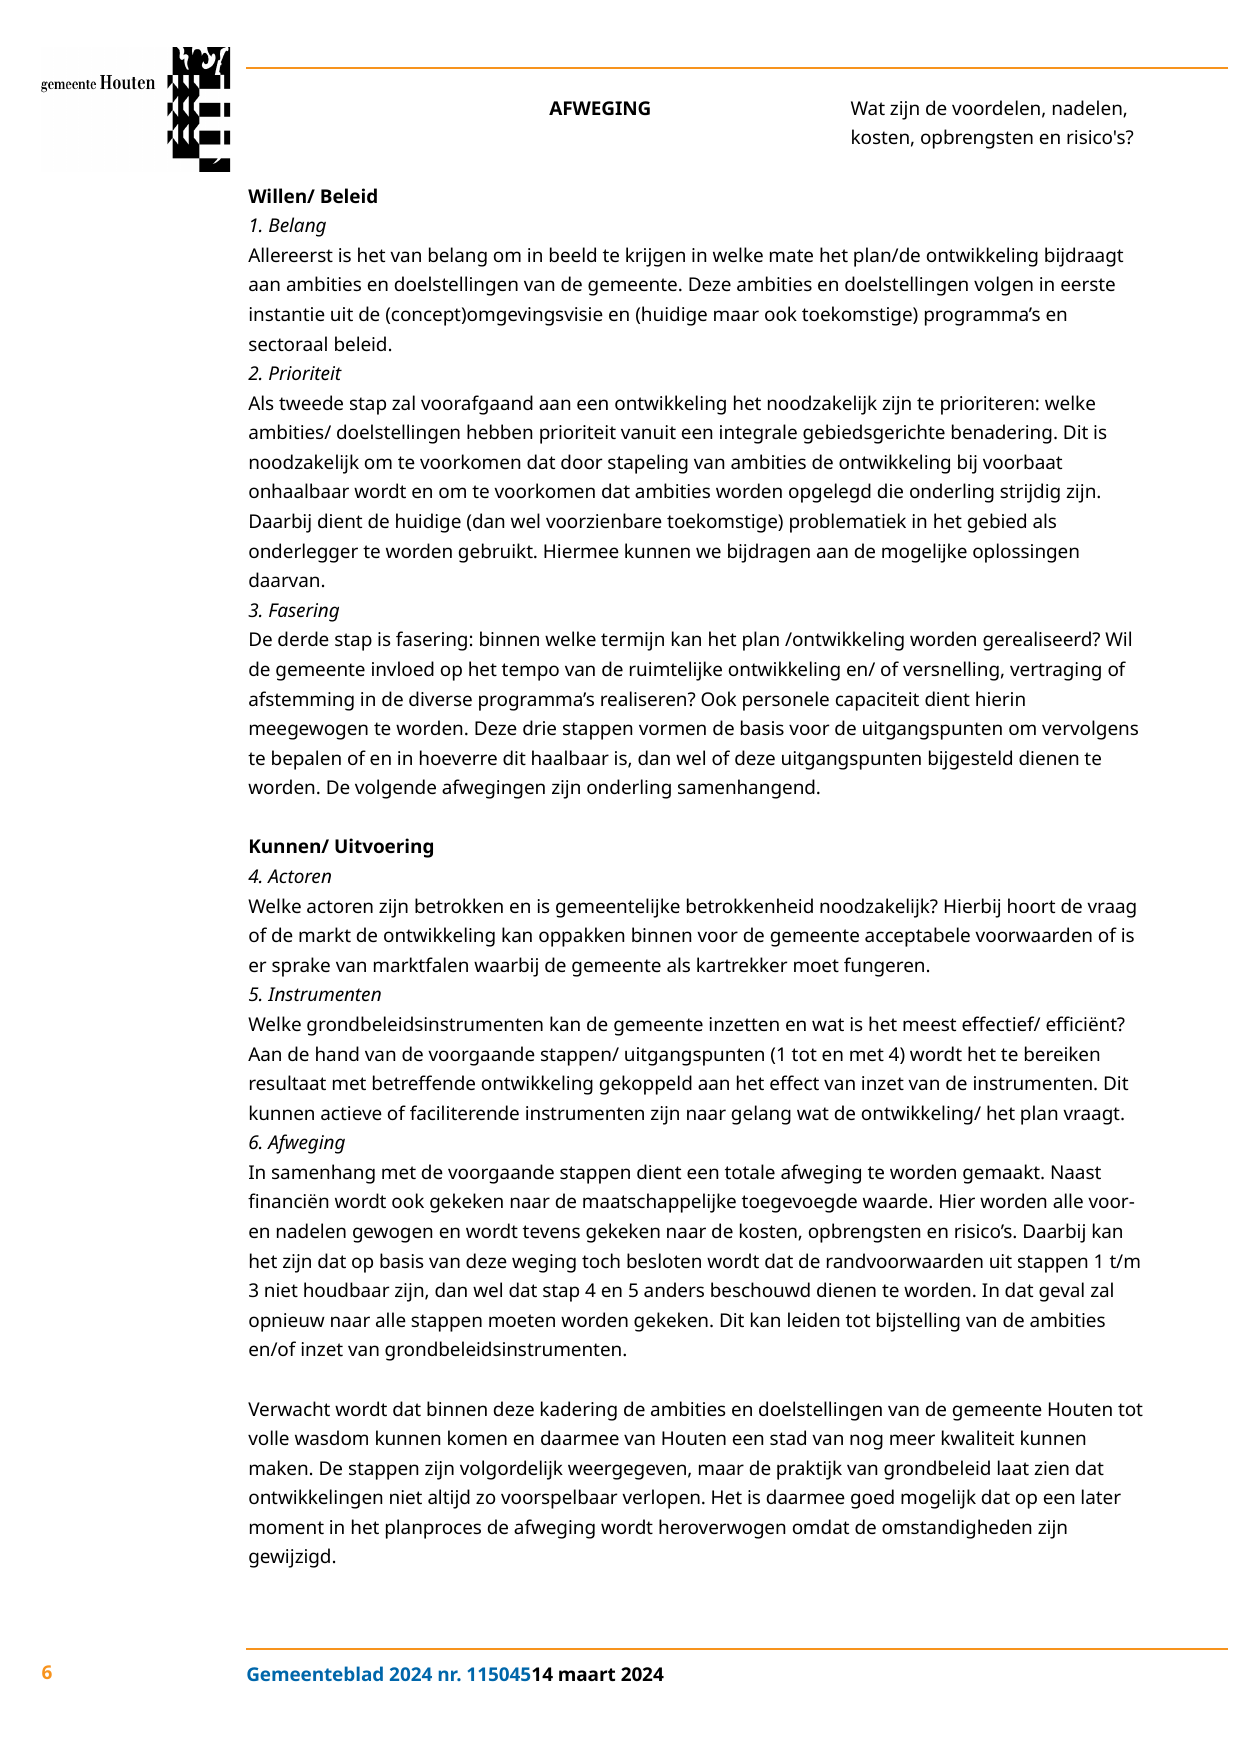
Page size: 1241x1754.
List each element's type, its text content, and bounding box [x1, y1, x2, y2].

text 2. Prioriteit [248, 360, 1152, 386]
text Welke actoren zijn betrokken en is gemeentelijke betrokkenheid noodzakelijk? Hierbij hoort de vraag of de markt de ontwikkeling kan oppakken binnen voor de gemeente acceptabele voorwaarden of is er sprake van marktfalen waarbij de gemeente als kartrekker moet fungeren. [248, 893, 1152, 978]
text 1. Belang [248, 212, 1152, 238]
text Allereerst is het van belang om in beeld te krijgen in welke mate het plan/de ontwikkeling bijdraagt aan ambities en doelstellingen van de gemeente. Deze ambities en doelstellingen volgen in eerste instantie uit de (concept)omgevingsvisie en (huidige maar ook toekomstige) programma’s en sectoraal beleid. [248, 242, 1152, 357]
picture [41, 47, 231, 172]
text Als tweede stap zal voorafgaand aan een ontwikkeling het noodzakelijk zijn te prioriteren: welke ambities/ doelstellingen hebben prioriteit vanuit een integrale gebiedsgerichte benadering. Dit is noodzakelijk om te voorkomen dat door stapeling van ambities de ontwikkeling bij voorbaat onhaalbaar wordt en om te voorkomen dat ambities worden opgelegd die onderling strijdig zijn. Daarbij dient de huidige (dan wel voorzienbare toekomstige) problematiek in het gebied als onderlegger te worden gebruikt. Hiermee kunnen we bijdragen aan de mogelijke oplossingen daarvan. [248, 390, 1152, 593]
table_cell [248, 95, 549, 150]
text 3. Fasering [248, 597, 1152, 623]
text Welke grondbeleidsinstrumenten kan de gemeente inzetten en wat is het meest effectief/ efficiënt? Aan de hand van de voorgaande stappen/ uitgangspunten (1 tot en met 4) wordt het te bereiken resultaat met betreffende ontwikkeling gekoppeld aan het effect van inzet van de instrumenten. Dit kunnen actieve of faciliterende instrumenten zijn naar gelang wat de ontwikkeling/ het plan vraagt. [248, 1011, 1152, 1126]
text Kunnen/ Uitvoering [248, 834, 1152, 859]
text Willen/ Beleid [248, 183, 1152, 209]
text Verwacht wordt dat binnen deze kadering de ambities en doelstellingen van de gemeente Houten tot volle wasdom kunnen komen en daarmee van Houten een stad van nog meer kwaliteit kunnen maken. De stappen zijn volgordelijk weergegeven, maar de praktijk van grondbeleid laat zien dat ontwikkelingen niet altijd zo voorspelbaar verlopen. Het is daarmee goed mogelijk dat op een later moment in het planproces de afweging wordt heroverwogen omdat de omstandigheden zijn gewijzigd. [248, 1396, 1152, 1569]
text 5. Instrumenten [248, 982, 1152, 1007]
text 4. Actoren [248, 863, 1152, 889]
text De derde stap is fasering: binnen welke termijn kan het plan /ontwikkeling worden gerealiseerd? Wil de gemeente invloed op het tempo van de ruimtelijke ontwikkeling en/ of versnelling, vertraging of afstemming in de diverse programma’s realiseren? Ook personele capaciteit dient hierin meegewogen te worden. Deze drie stappen vormen de basis voor de uitgangspunten om vervolgens te bepalen of en in hoeverre dit haalbaar is, dan wel of deze uitgangspunten bijgesteld dienen te worden. De volgende afwegingen zijn onderling samenhangend. [248, 627, 1152, 800]
table_cell Wat zijn de voordelen, nadelen, kosten, opbrengsten en risico's? [850, 95, 1152, 150]
table_cell AFWEGING [549, 95, 850, 150]
text In samenhang met de voorgaande stappen dient een totale afweging te worden gemaakt. Naast financiën wordt ook gekeken naar de maatschappelijke toegevoegde waarde. Hier worden alle voor- en nadelen gewogen en wordt tevens gekeken naar de kosten, opbrengsten en risico’s. Daarbij kan het zijn dat op basis van deze weging toch besloten wordt dat de randvoorwaarden uit stappen 1 t/m 3 niet houdbaar zijn, dan wel dat stap 4 en 5 anders beschouwd dienen te worden. In dat geval zal opnieuw naar alle stappen moeten worden gekeken. Dit kan leiden tot bijstelling van de ambities en/of inzet van grondbeleidsinstrumenten. [248, 1159, 1152, 1362]
text 6. Afweging [248, 1129, 1152, 1155]
